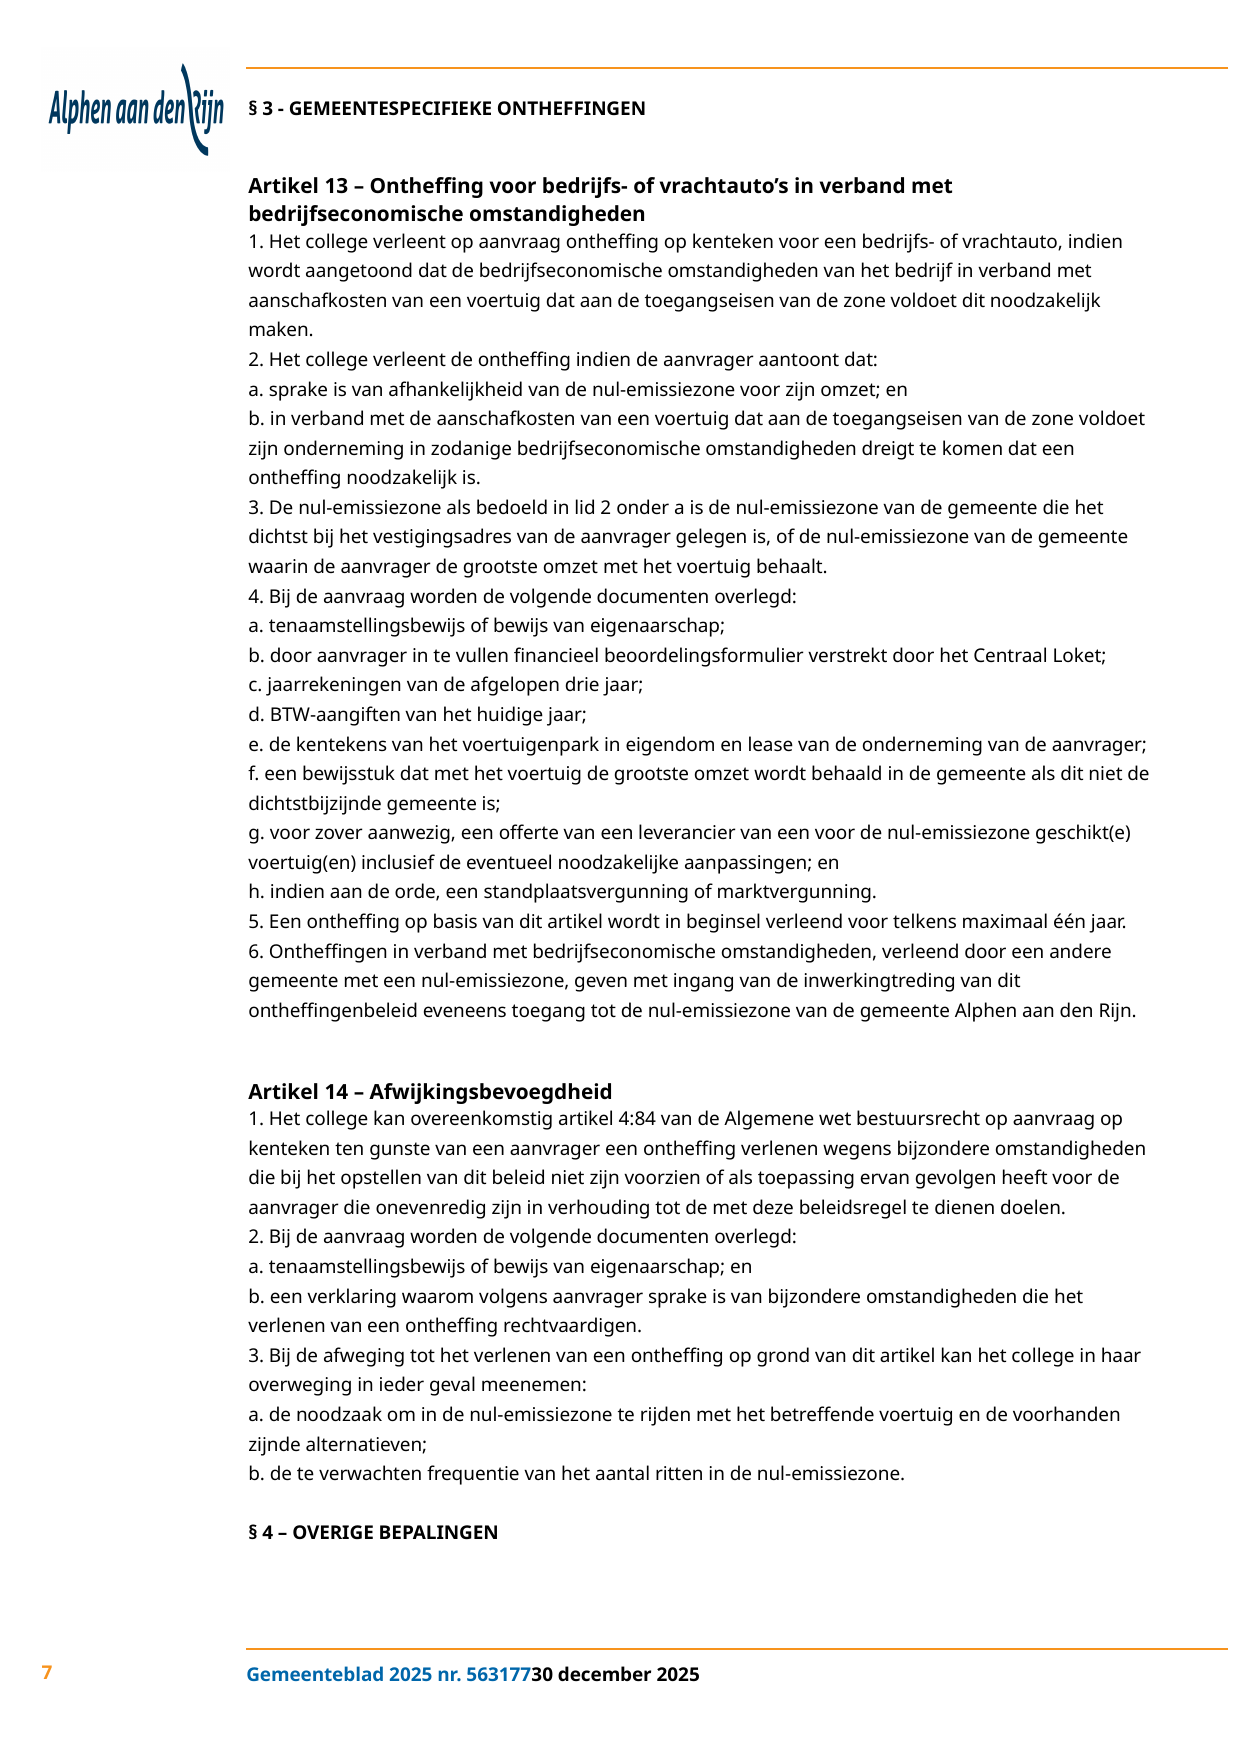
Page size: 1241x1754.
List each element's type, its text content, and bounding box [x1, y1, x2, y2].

text 5. Een ontheffing op basis van dit artikel wordt in beginsel verleend voor telkens maximaal één jaar. [248, 908, 1152, 934]
text h. indien aan de orde, een standplaatsvergunning of marktvergunning. [248, 879, 1152, 904]
text c. jaarrekeningen van de afgelopen drie jaar; [248, 672, 1152, 697]
text Artikel 14 – Afwijkingsbevoegdheid [248, 1077, 1152, 1105]
text 2. Bij de aanvraag worden de volgende documenten overlegd: [248, 1224, 1152, 1249]
text 1. Het college kan overeenkomstig artikel 4:84 van de Algemene wet bestuursrecht op aanvraag op kenteken ten gunste van een aanvrager een ontheffing verlenen wegens bijzondere omstandigheden die bij het opstellen van dit beleid niet zijn voorzien of als toepassing ervan gevolgen heeft voor de aanvrager die onevenredig zijn in verhouding tot de met deze beleidsregel te dienen doelen. [248, 1105, 1152, 1220]
text 3. Bij de afweging tot het verlenen van een ontheffing op grond van dit artikel kan het college in haar overweging in ieder geval meenemen: [248, 1342, 1152, 1397]
text 2. Het college verleent de ontheffing indien de aanvrager aantoont dat: [248, 346, 1152, 372]
text a. tenaamstellingsbewijs of bewijs van eigenaarschap; en [248, 1253, 1152, 1279]
text 3. De nul-emissiezone als bedoeld in lid 2 onder a is de nul-emissiezone van de gemeente die het dichtst bij het vestigingsadres van de aanvrager gelegen is, of de nul-emissiezone van de gemeente waarin de aanvrager de grootste omzet met het voertuig behaalt. [248, 494, 1152, 579]
text a. sprake is van afhankelijkheid van de nul-emissiezone voor zijn omzet; en [248, 376, 1152, 401]
text g. voor zover aanwezig, een offerte van een leverancier van een voor de nul-emissiezone geschikt(e) voertuig(en) inclusief de eventueel noodzakelijke aanpassingen; en [248, 819, 1152, 875]
text b. in verband met de aanschafkosten van een voertuig dat aan de toegangseisen van de zone voldoet zijn onderneming in zodanige bedrijfseconomische omstandigheden dreigt te komen dat een ontheffing noodzakelijk is. [248, 405, 1152, 490]
text b. door aanvrager in te vullen financieel beoordelingsformulier verstrekt door het Centraal Loket; [248, 642, 1152, 668]
text f. een bewijsstuk dat met het voertuig de grootste omzet wordt behaald in de gemeente als dit niet de dichtstbijzijnde gemeente is; [248, 760, 1152, 816]
text b. de te verwachten frequentie van het aantal ritten in de nul-emissiezone. [248, 1460, 1152, 1486]
text e. de kentekens van het voertuigenpark in eigendom en lease van de onderneming van de aanvrager; [248, 731, 1152, 756]
text a. tenaamstellingsbewijs of bewijs van eigenaarschap; [248, 612, 1152, 638]
text d. BTW-aangiften van het huidige jaar; [248, 701, 1152, 727]
text b. een verklaring waarom volgens aanvrager sprake is van bijzondere omstandigheden die het verlenen van een ontheffing rechtvaardigen. [248, 1283, 1152, 1338]
text 6. Ontheffingen in verband met bedrijfseconomische omstandigheden, verleend door een andere gemeente met een nul-emissiezone, geven met ingang van de inwerkingtreding van dit ontheffingenbeleid eveneens toegang tot de nul-emissiezone van de gemeente Alphen aan den Rijn. [248, 938, 1152, 1023]
text 1. Het college verleent op aanvraag ontheffing op kenteken voor een bedrijfs- of vrachtauto, indien wordt aangetoond dat de bedrijfseconomische omstandigheden van het bedrijf in verband met aanschafkosten van een voertuig dat aan de toegangseisen van de zone voldoet dit noodzakelijk maken. [248, 228, 1152, 342]
text § 4 – OVERIGE BEPALINGEN [248, 1519, 1152, 1545]
text a. de noodzaak om in de nul-emissiezone te rijden met het betreffende voertuig en de voorhanden zijnde alternatieven; [248, 1401, 1152, 1457]
text § 3 - GEMEENTESPECIFIEKE ONTHEFFINGEN [248, 95, 1152, 121]
picture [41, 47, 231, 172]
text Artikel 13 – Ontheffing voor bedrijfs- of vrachtauto’s in verband met bedrijfseconomische omstandigheden [248, 171, 1152, 228]
text 4. Bij de aanvraag worden de volgende documenten overlegd: [248, 583, 1152, 608]
